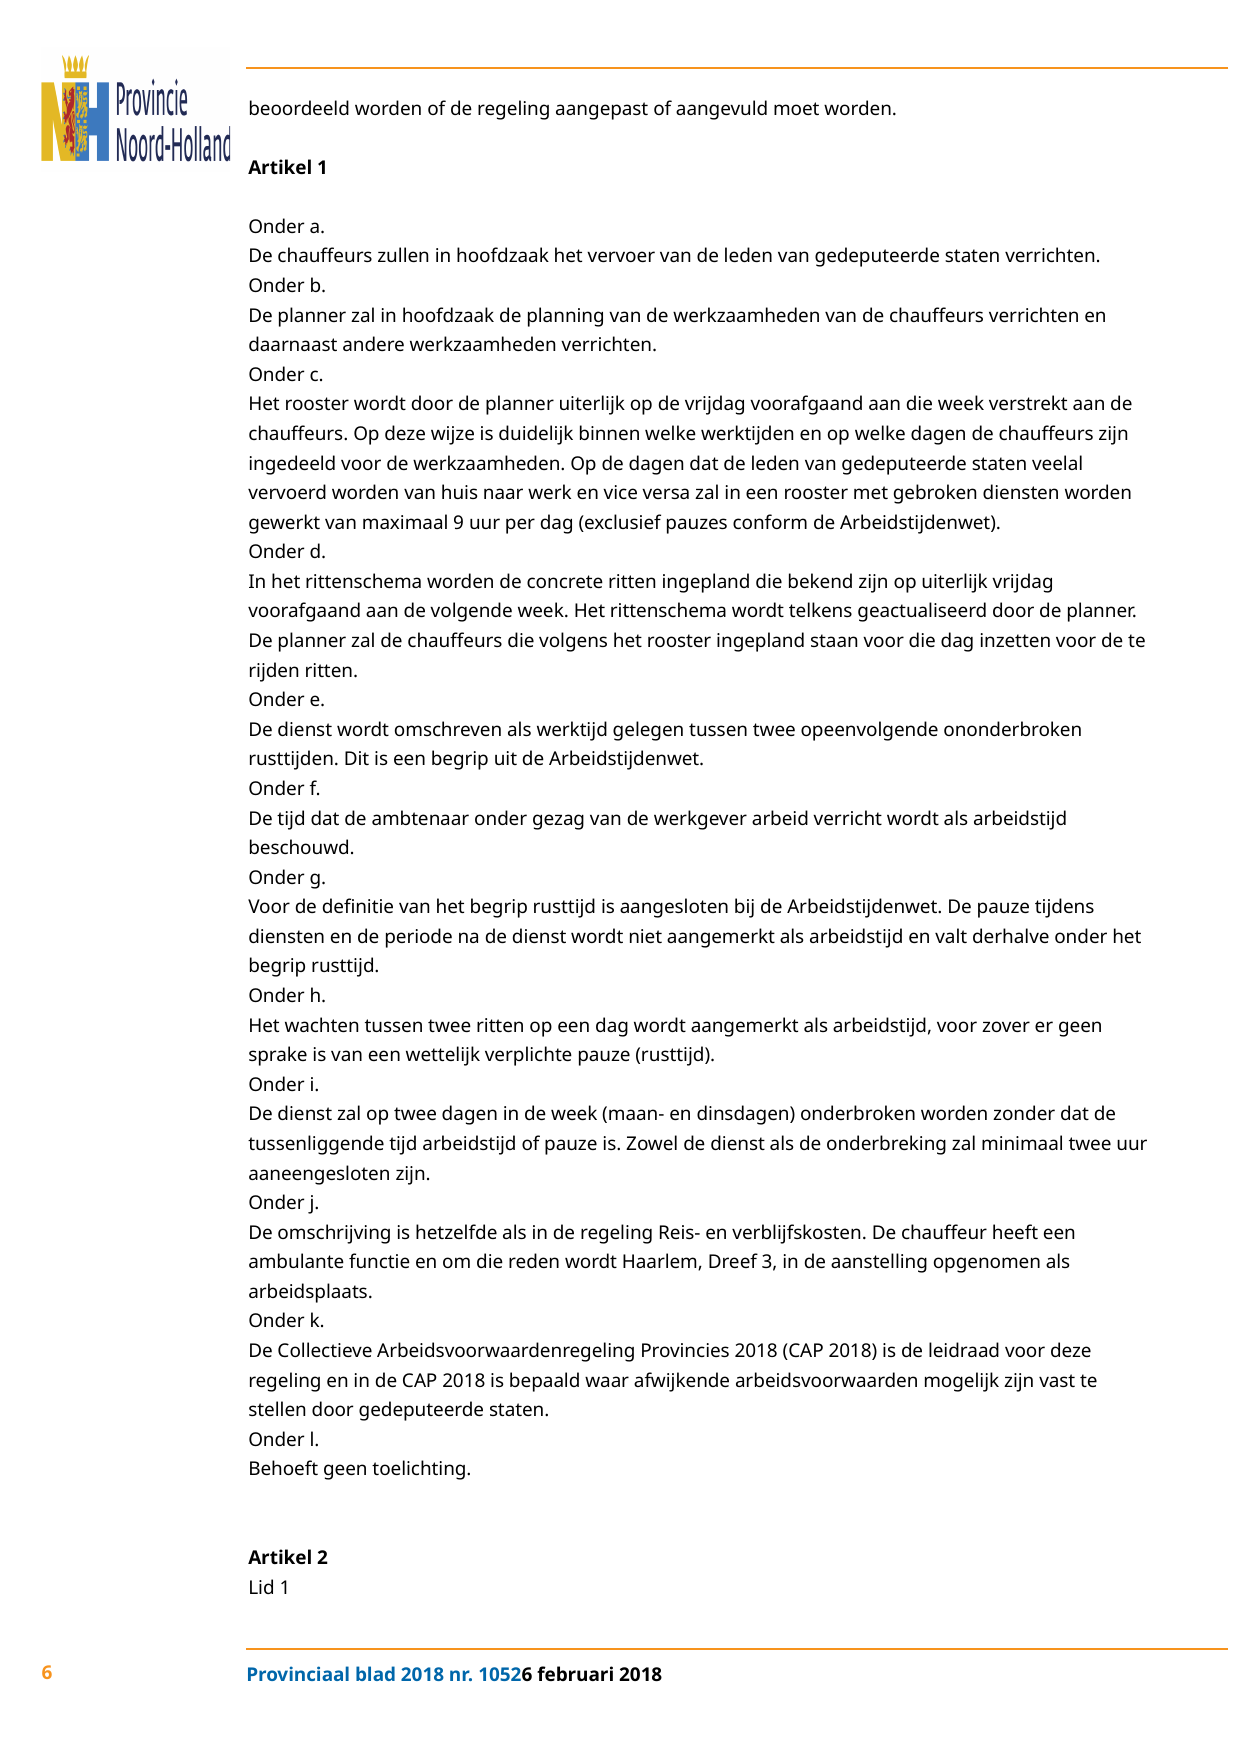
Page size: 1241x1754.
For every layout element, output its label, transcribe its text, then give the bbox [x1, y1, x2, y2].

text Onder h. [248, 982, 1152, 1008]
text Het wachten tussen twee ritten op een dag wordt aangemerkt als arbeidstijd, voor zover er geen sprake is van een wettelijk verplichte pauze (rusttijd). [248, 1012, 1152, 1067]
text Onder l. [248, 1426, 1152, 1452]
text Onder g. [248, 864, 1152, 890]
text Onder c. [248, 361, 1152, 387]
picture [41, 47, 231, 172]
text Onder j. [248, 1189, 1152, 1215]
text Onder d. [248, 538, 1152, 564]
text Onder e. [248, 686, 1152, 712]
text De dienst zal op twee dagen in de week (maan- en dinsdagen) onderbroken worden zonder dat de tussenliggende tijd arbeidstijd of pauze is. Zowel de dienst als de onderbreking zal minimaal twee uur aaneengesloten zijn. [248, 1101, 1152, 1186]
text Onder f. [248, 775, 1152, 801]
text De omschrijving is hetzelfde als in de regeling Reis- en verblijfskosten. De chauffeur heeft een ambulante functie en om die reden wordt Haarlem, Dreef 3, in de aanstelling opgenomen als arbeidsplaats. [248, 1219, 1152, 1304]
text Artikel 1 [248, 154, 1152, 180]
text Behoeft geen toelichting. [248, 1456, 1152, 1481]
text De chauffeurs zullen in hoofdzaak het vervoer van de leden van gedeputeerde staten verrichten. [248, 243, 1152, 268]
text De dienst wordt omschreven als werktijd gelegen tussen twee opeenvolgende ononderbroken rusttijden. Dit is een begrip uit de Arbeidstijdenwet. [248, 716, 1152, 771]
text Onder k. [248, 1308, 1152, 1333]
text beoordeeld worden of de regeling aangepast of aangevuld moet worden. [248, 95, 1152, 121]
text De Collectieve Arbeidsvoorwaardenregeling Provincies 2018 (CAP 2018) is de leidraad voor deze regeling en in de CAP 2018 is bepaald waar afwijkende arbeidsvoorwaarden mogelijk zijn vast te stellen door gedeputeerde staten. [248, 1337, 1152, 1422]
text Onder b. [248, 272, 1152, 298]
text Onder a. [248, 213, 1152, 239]
text Lid 1 [248, 1574, 1152, 1600]
text Onder i. [248, 1071, 1152, 1097]
text Artikel 2 [248, 1544, 1152, 1570]
text In het rittenschema worden de concrete ritten ingepland die bekend zijn op uiterlijk vrijdag voorafgaand aan de volgende week. Het rittenschema wordt telkens geactualiseerd door de planner. De planner zal de chauffeurs die volgens het rooster ingepland staan voor die dag inzetten voor de te rijden ritten. [248, 568, 1152, 683]
text Voor de definitie van het begrip rusttijd is aangesloten bij de Arbeidstijdenwet. De pauze tijdens diensten en de periode na de dienst wordt niet aangemerkt als arbeidstijd en valt derhalve onder het begrip rusttijd. [248, 893, 1152, 978]
text Het rooster wordt door de planner uiterlijk op de vrijdag voorafgaand aan die week verstrekt aan de chauffeurs. Op deze wijze is duidelijk binnen welke werktijden en op welke dagen de chauffeurs zijn ingedeeld voor de werkzaamheden. Op de dagen dat de leden van gedeputeerde staten veelal vervoerd worden van huis naar werk en vice versa zal in een rooster met gebroken diensten worden gewerkt van maximaal 9 uur per dag (exclusief pauzes conform de Arbeidstijdenwet). [248, 391, 1152, 535]
text De planner zal in hoofdzaak de planning van de werkzaamheden van de chauffeurs verrichten en daarnaast andere werkzaamheden verrichten. [248, 302, 1152, 357]
text De tijd dat de ambtenaar onder gezag van de werkgever arbeid verricht wordt als arbeidstijd beschouwd. [248, 805, 1152, 860]
